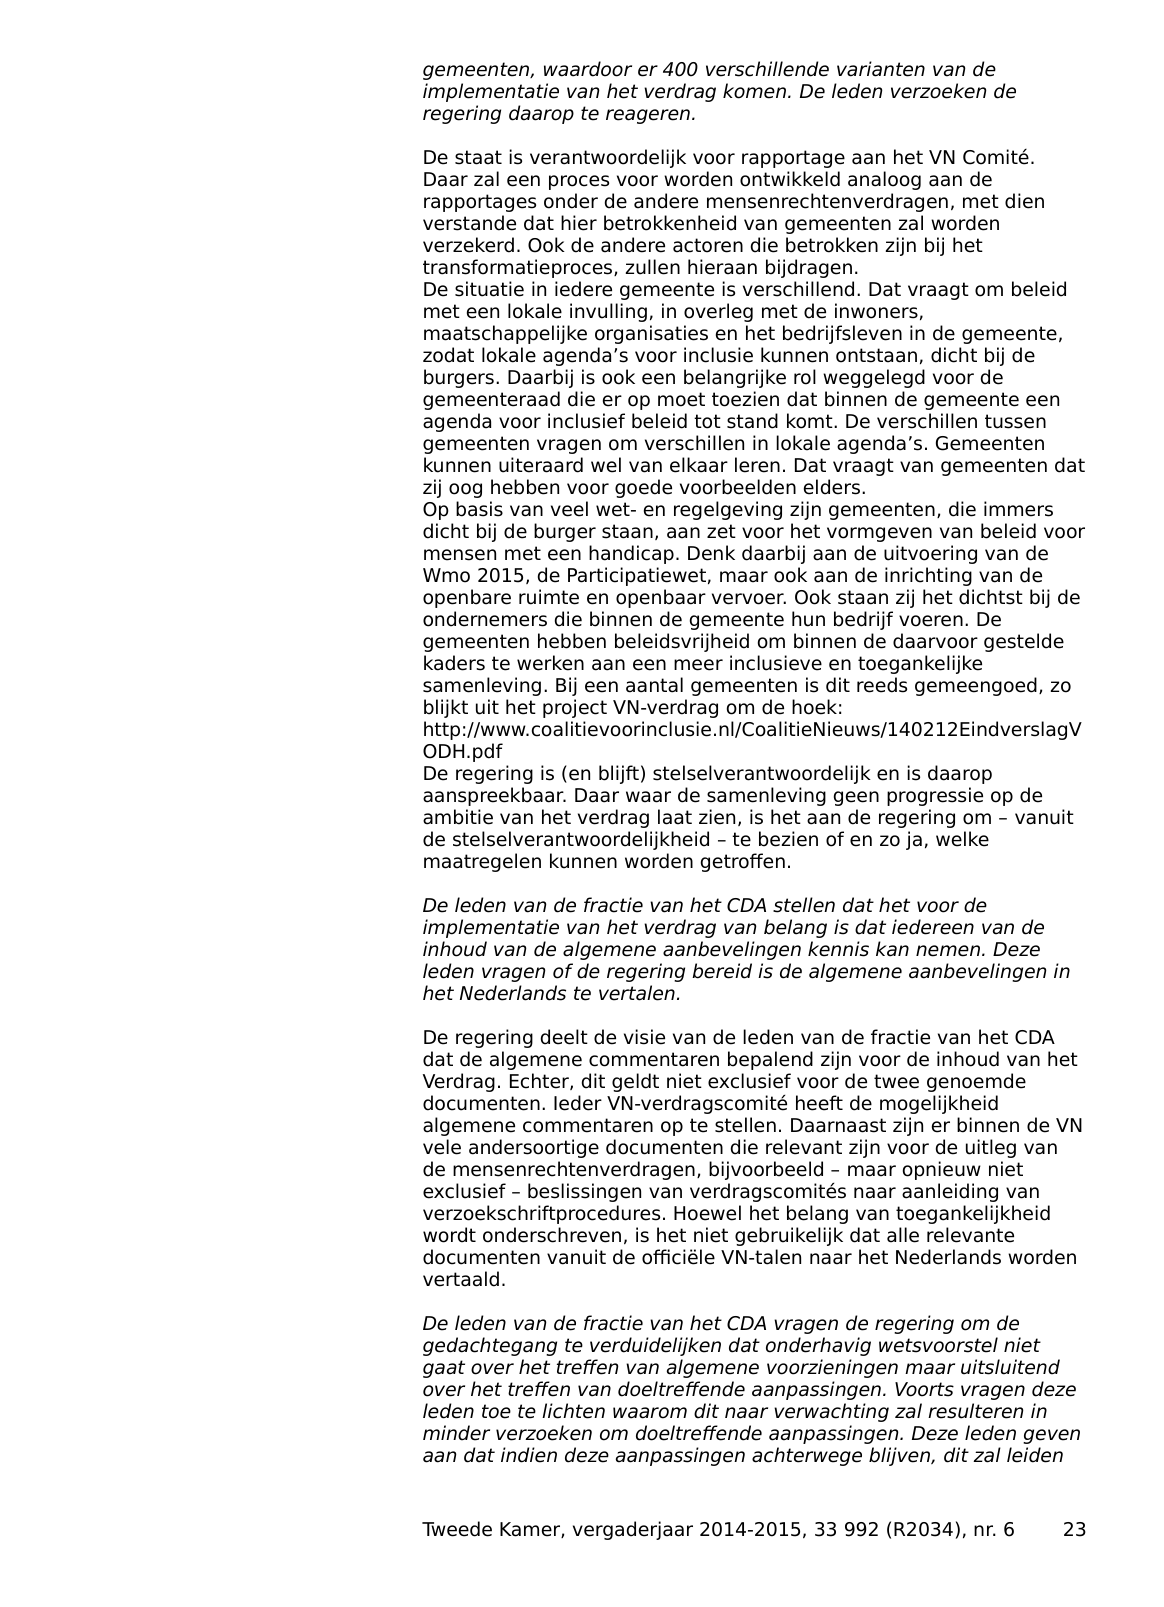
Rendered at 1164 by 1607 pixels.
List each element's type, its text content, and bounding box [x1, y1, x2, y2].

text De situatie in iedere gemeente is verschillend. Dat vraagt om beleid met een lokale invulling, in overleg met de inwoners, maatschappelijke organisaties en het bedrijfsleven in de gemeente, zodat lokale agenda’s voor inclusie kunnen ontstaan, dicht bij de burgers. Daarbij is ook een belangrijke rol weggelegd voor de gemeenteraad die er op moet toezien dat binnen de gemeente een agenda voor inclusief beleid tot stand komt. De verschillen tussen gemeenten vragen om verschillen in lokale agenda’s. Gemeenten kunnen uiteraard wel van elkaar leren. Dat vraagt van gemeenten dat zij oog hebben voor goede voorbeelden elders. [422, 279, 1087, 499]
text De regering deelt de visie van de leden van de fractie van het CDA dat de algemene commentaren bepalend zijn voor de inhoud van het Verdrag. Echter, dit geldt niet exclusief voor de twee genoemde documenten. Ieder VN-verdragscomité heeft de mogelijkheid algemene commentaren op te stellen. Daarnaast zijn er binnen de VN vele andersoortige documenten die relevant zijn voor de uitleg van de mensenrechtenverdragen, bijvoorbeeld – maar opnieuw niet exclusief – beslissingen van verdragscomités naar aanleiding van verzoekschriftprocedures. Hoewel het belang van toegankelijkheid wordt onderschreven, is het niet gebruikelijk dat alle relevante documenten vanuit de officiële VN-talen naar het Nederlands worden vertaald. [422, 1027, 1087, 1291]
text Op basis van veel wet- en regelgeving zijn gemeenten, die immers dicht bij de burger staan, aan zet voor het vormgeven van beleid voor mensen met een handicap. Denk daarbij aan de uitvoering van de Wmo 2015, de Participatiewet, maar ook aan de inrichting van de openbare ruimte en openbaar vervoer. Ook staan zij het dichtst bij de ondernemers die binnen de gemeente hun bedrijf voeren. De gemeenten hebben beleidsvrijheid om binnen de daarvoor gestelde kaders te werken aan een meer inclusieve en toegankelijke samenleving. Bij een aantal gemeenten is dit reeds gemeengoed, zo blijkt uit het project VN-verdrag om de hoek: http://www.coalitievoorinclusie.nl/CoalitieNieuws/140212EindverslagVODH.pdf [422, 499, 1087, 763]
text De staat is verantwoordelijk voor rapportage aan het VN Comité. Daar zal een proces voor worden ontwikkeld analoog aan de rapportages onder de andere mensenrechtenverdragen, met dien verstande dat hier betrokkenheid van gemeenten zal worden verzekerd. Ook de andere actoren die betrokken zijn bij het transformatieproces, zullen hieraan bijdragen. [422, 147, 1087, 279]
text De leden van de fractie van het CDA stellen dat het voor de implementatie van het verdrag van belang is dat iedereen van de inhoud van de algemene aanbevelingen kennis kan nemen. Deze leden vragen of de regering bereid is de algemene aanbevelingen in het Nederlands te vertalen. [422, 895, 1087, 1004]
text gemeenten, waardoor er 400 verschillende varianten van de implementatie van het verdrag komen. De leden verzoeken de regering daarop te reageren. [422, 59, 1087, 125]
text De regering is (en blijft) stelselverantwoordelijk en is daarop aanspreekbaar. Daar waar de samenleving geen progressie op de ambitie van het verdrag laat zien, is het aan de regering om – vanuit de stelselverantwoordelijkheid – te bezien of en zo ja, welke maatregelen kunnen worden getroffen. [422, 763, 1087, 872]
text De leden van de fractie van het CDA vragen de regering om de gedachtegang te verduidelijken dat onderhavig wetsvoorstel niet gaat over het treffen van algemene voorzieningen maar uitsluitend over het treffen van doeltreffende aanpassingen. Voorts vragen deze leden toe te lichten waarom dit naar verwachting zal resulteren in minder verzoeken om doeltreffende aanpassingen. Deze leden geven aan dat indien deze aanpassingen achterwege blijven, dit zal leiden [422, 1313, 1087, 1467]
